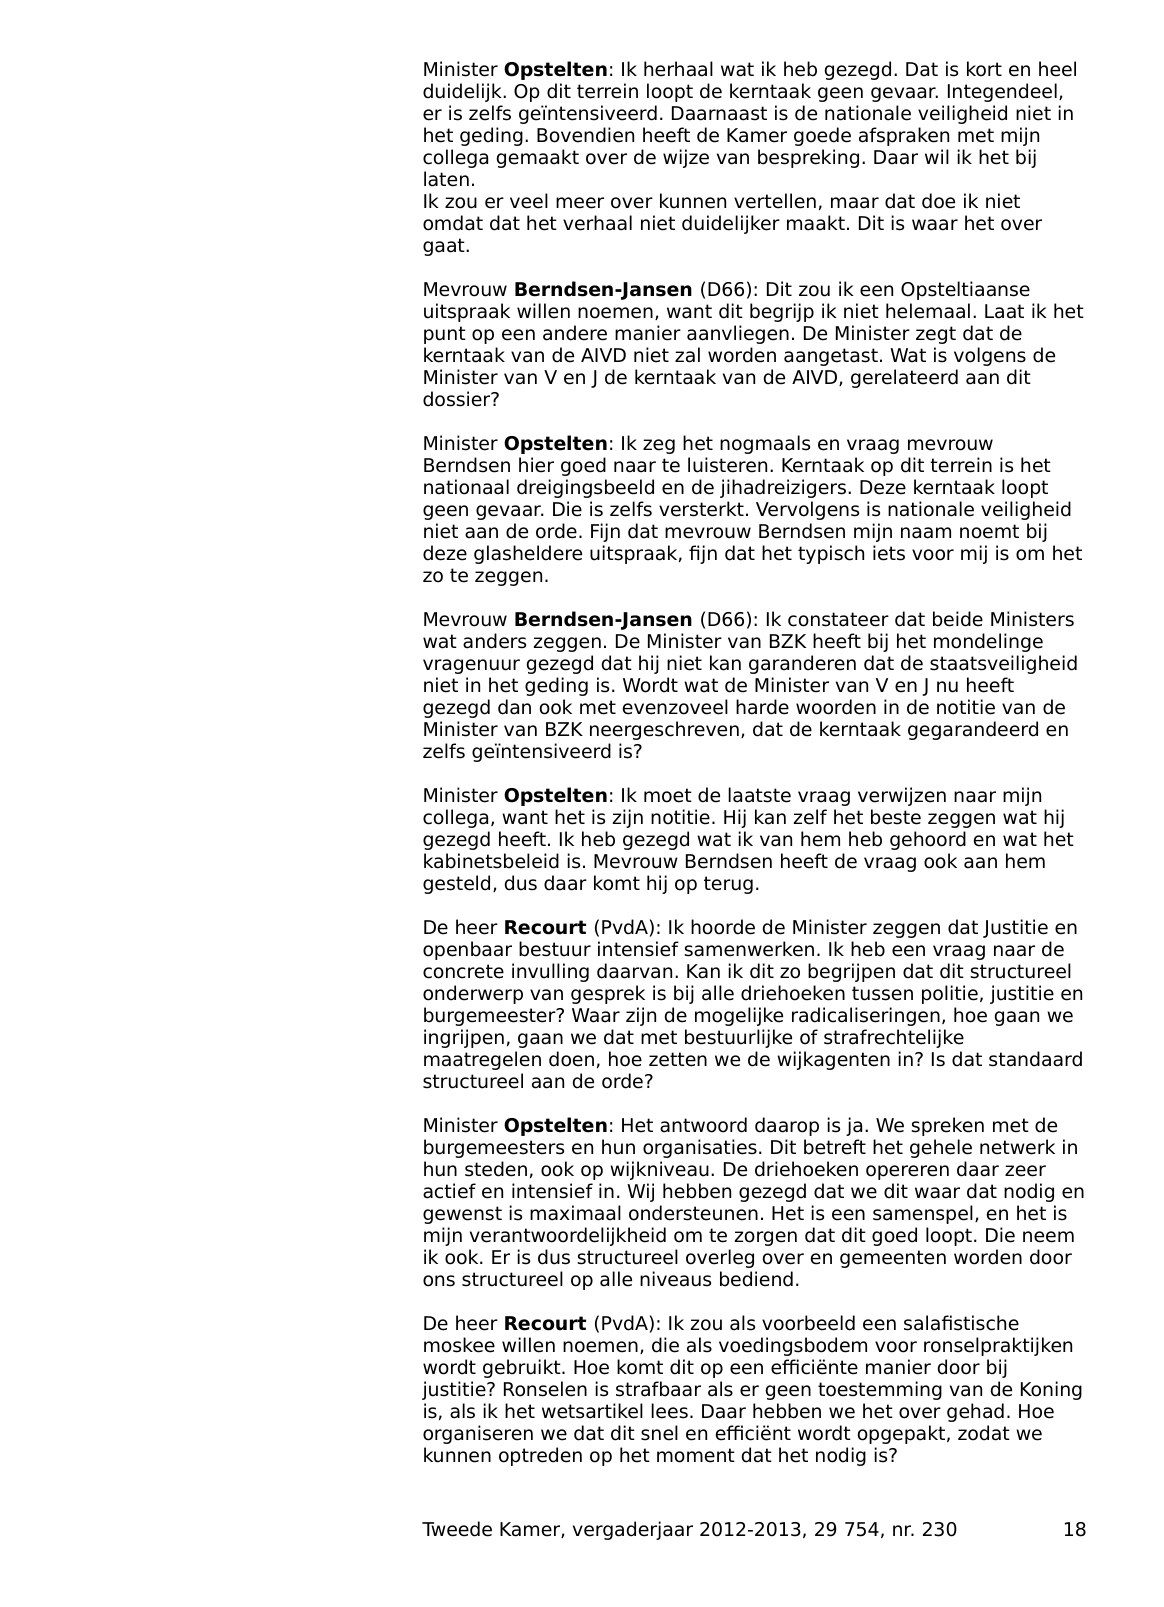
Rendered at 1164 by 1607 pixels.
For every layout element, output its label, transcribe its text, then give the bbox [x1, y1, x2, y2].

text Minister Opstelten: Het antwoord daarop is ja. We spreken met de burgemeesters en hun organisaties. Dit betreft het gehele netwerk in hun steden, ook op wijkniveau. De driehoeken opereren daar zeer actief en intensief in. Wij hebben gezegd dat we dit waar dat nodig en gewenst is maximaal ondersteunen. Het is een samenspel, en het is mijn verantwoordelijkheid om te zorgen dat dit goed loopt. Die neem ik ook. Er is dus structureel overleg over en gemeenten worden door ons structureel op alle niveaus bediend. [422, 1115, 1087, 1291]
text Minister Opstelten: Ik zeg het nogmaals en vraag mevrouw Berndsen hier goed naar te luisteren. Kerntaak op dit terrein is het nationaal dreigingsbeeld en de jihadreizigers. Deze kerntaak loopt geen gevaar. Die is zelfs versterkt. Vervolgens is nationale veiligheid niet aan de orde. Fijn dat mevrouw Berndsen mijn naam noemt bij deze glasheldere uitspraak, fijn dat het typisch iets voor mij is om het zo te zeggen. [422, 433, 1087, 587]
text Mevrouw Berndsen-Jansen (D66): Ik constateer dat beide Ministers wat anders zeggen. De Minister van BZK heeft bij het mondelinge vragenuur gezegd dat hij niet kan garanderen dat de staatsveiligheid niet in het geding is. Wordt wat de Minister van V en J nu heeft gezegd dan ook met evenzoveel harde woorden in de notitie van de Minister van BZK neergeschreven, dat de kerntaak gegarandeerd en zelfs geïntensiveerd is? [422, 609, 1087, 763]
text De heer Recourt (PvdA): Ik zou als voorbeeld een salafistische moskee willen noemen, die als voedingsbodem voor ronselpraktijken wordt gebruikt. Hoe komt dit op een efficiënte manier door bij justitie? Ronselen is strafbaar als er geen toestemming van de Koning is, als ik het wetsartikel lees. Daar hebben we het over gehad. Hoe organiseren we dat dit snel en efficiënt wordt opgepakt, zodat we kunnen optreden op het moment dat het nodig is? [422, 1313, 1087, 1467]
text Mevrouw Berndsen-Jansen (D66): Dit zou ik een Opsteltiaanse uitspraak willen noemen, want dit begrijp ik niet helemaal. Laat ik het punt op een andere manier aanvliegen. De Minister zegt dat de kerntaak van de AIVD niet zal worden aangetast. Wat is volgens de Minister van V en J de kerntaak van de AIVD, gerelateerd aan dit dossier? [422, 279, 1087, 411]
text Minister Opstelten: Ik herhaal wat ik heb gezegd. Dat is kort en heel duidelijk. Op dit terrein loopt de kerntaak geen gevaar. Integendeel, er is zelfs geïntensiveerd. Daarnaast is de nationale veiligheid niet in het geding. Bovendien heeft de Kamer goede afspraken met mijn collega gemaakt over de wijze van bespreking. Daar wil ik het bij laten. [422, 59, 1087, 191]
text Ik zou er veel meer over kunnen vertellen, maar dat doe ik niet omdat dat het verhaal niet duidelijker maakt. Dit is waar het over gaat. [422, 191, 1087, 257]
text De heer Recourt (PvdA): Ik hoorde de Minister zeggen dat Justitie en openbaar bestuur intensief samenwerken. Ik heb een vraag naar de concrete invulling daarvan. Kan ik dit zo begrijpen dat dit structureel onderwerp van gesprek is bij alle driehoeken tussen politie, justitie en burgemeester? Waar zijn de mogelijke radicaliseringen, hoe gaan we ingrijpen, gaan we dat met bestuurlijke of strafrechtelijke maatregelen doen, hoe zetten we de wijkagenten in? Is dat standaard structureel aan de orde? [422, 917, 1087, 1093]
text Minister Opstelten: Ik moet de laatste vraag verwijzen naar mijn collega, want het is zijn notitie. Hij kan zelf het beste zeggen wat hij gezegd heeft. Ik heb gezegd wat ik van hem heb gehoord en wat het kabinetsbeleid is. Mevrouw Berndsen heeft de vraag ook aan hem gesteld, dus daar komt hij op terug. [422, 785, 1087, 895]
